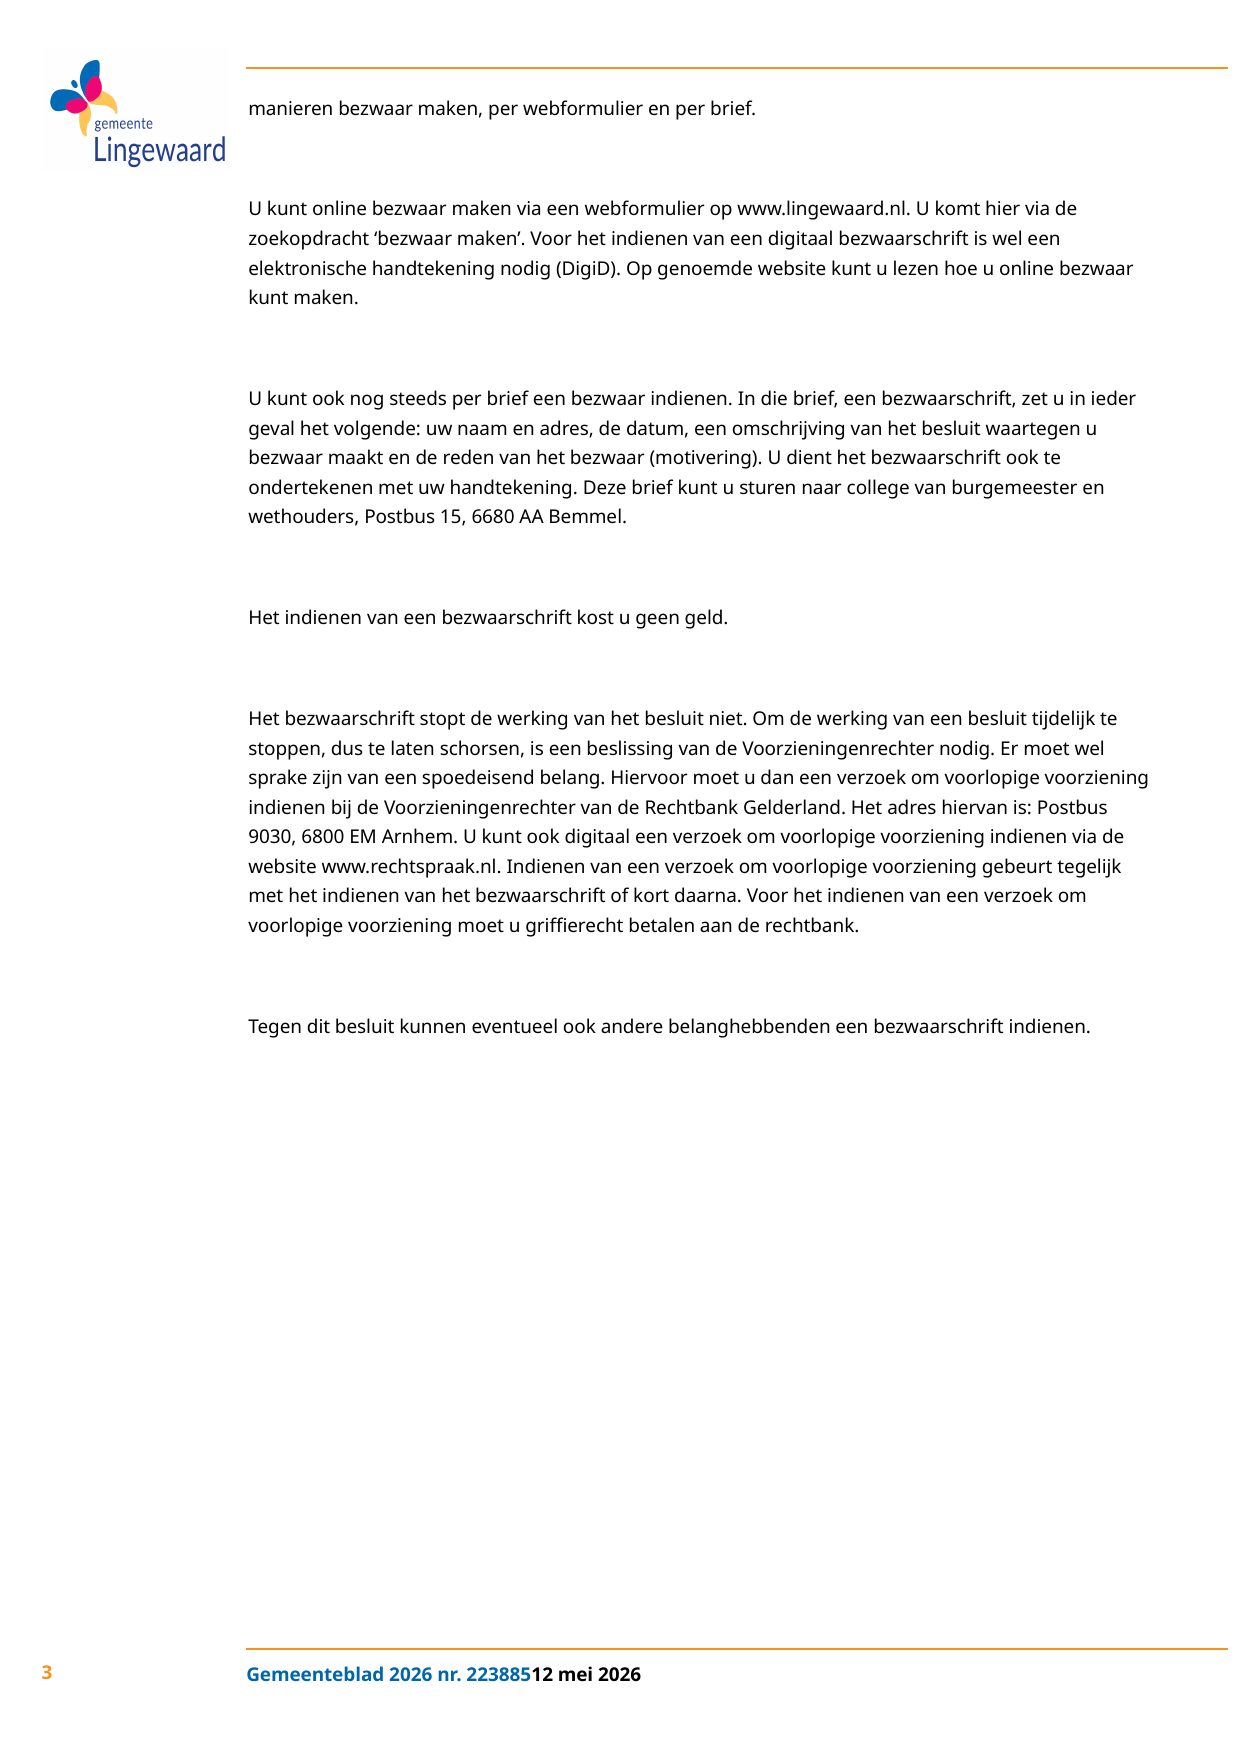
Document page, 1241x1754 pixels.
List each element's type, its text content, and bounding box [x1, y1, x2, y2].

text Tegen dit besluit kunnen eventueel ook andere belanghebbenden een bezwaarschrift indienen. [248, 1013, 1152, 1039]
picture [41, 47, 231, 172]
text manieren bezwaar maken, per webformulier en per brief. [248, 95, 1152, 121]
text Het indienen van een bezwaarschrift kost u geen geld. [248, 604, 1152, 630]
text Het bezwaarschrift stopt de werking van het besluit niet. Om de werking van een besluit tijdelijk te stoppen, dus te laten schorsen, is een beslissing van de Voorzieningenrechter nodig. Er moet wel sprake zijn van een spoedeisend belang. Hiervoor moet u dan een verzoek om voorlopige voorziening indienen bij de Voorzieningenrechter van de Rechtbank Gelderland. Het adres hiervan is: Postbus 9030, 6800 EM Arnhem. U kunt ook digitaal een verzoek om voorlopige voorziening indienen via de website www.rechtspraak.nl. Indienen van een verzoek om voorlopige voorziening gebeurt tegelijk met het indienen van het bezwaarschrift of kort daarna. Voor het indienen van een verzoek om voorlopige voorziening moet u griffierecht betalen aan de rechtbank. [248, 705, 1152, 938]
text U kunt online bezwaar maken via een webformulier op www.lingewaard.nl. U komt hier via de zoekopdracht ‘bezwaar maken’. Voor het indienen van een digitaal bezwaarschrift is wel een elektronische handtekening nodig (DigiD). Op genoemde website kunt u lezen hoe u online bezwaar kunt maken. [248, 196, 1152, 310]
text U kunt ook nog steeds per brief een bezwaar indienen. In die brief, een bezwaarschrift, zet u in ieder geval het volgende: uw naam en adres, de datum, een omschrijving van het besluit waartegen u bezwaar maakt en de reden van het bezwaar (motivering). U dient het bezwaarschrift ook te ondertekenen met uw handtekening. Deze brief kunt u sturen naar college van burgemeester en wethouders, Postbus 15, 6680 AA Bemmel. [248, 385, 1152, 529]
